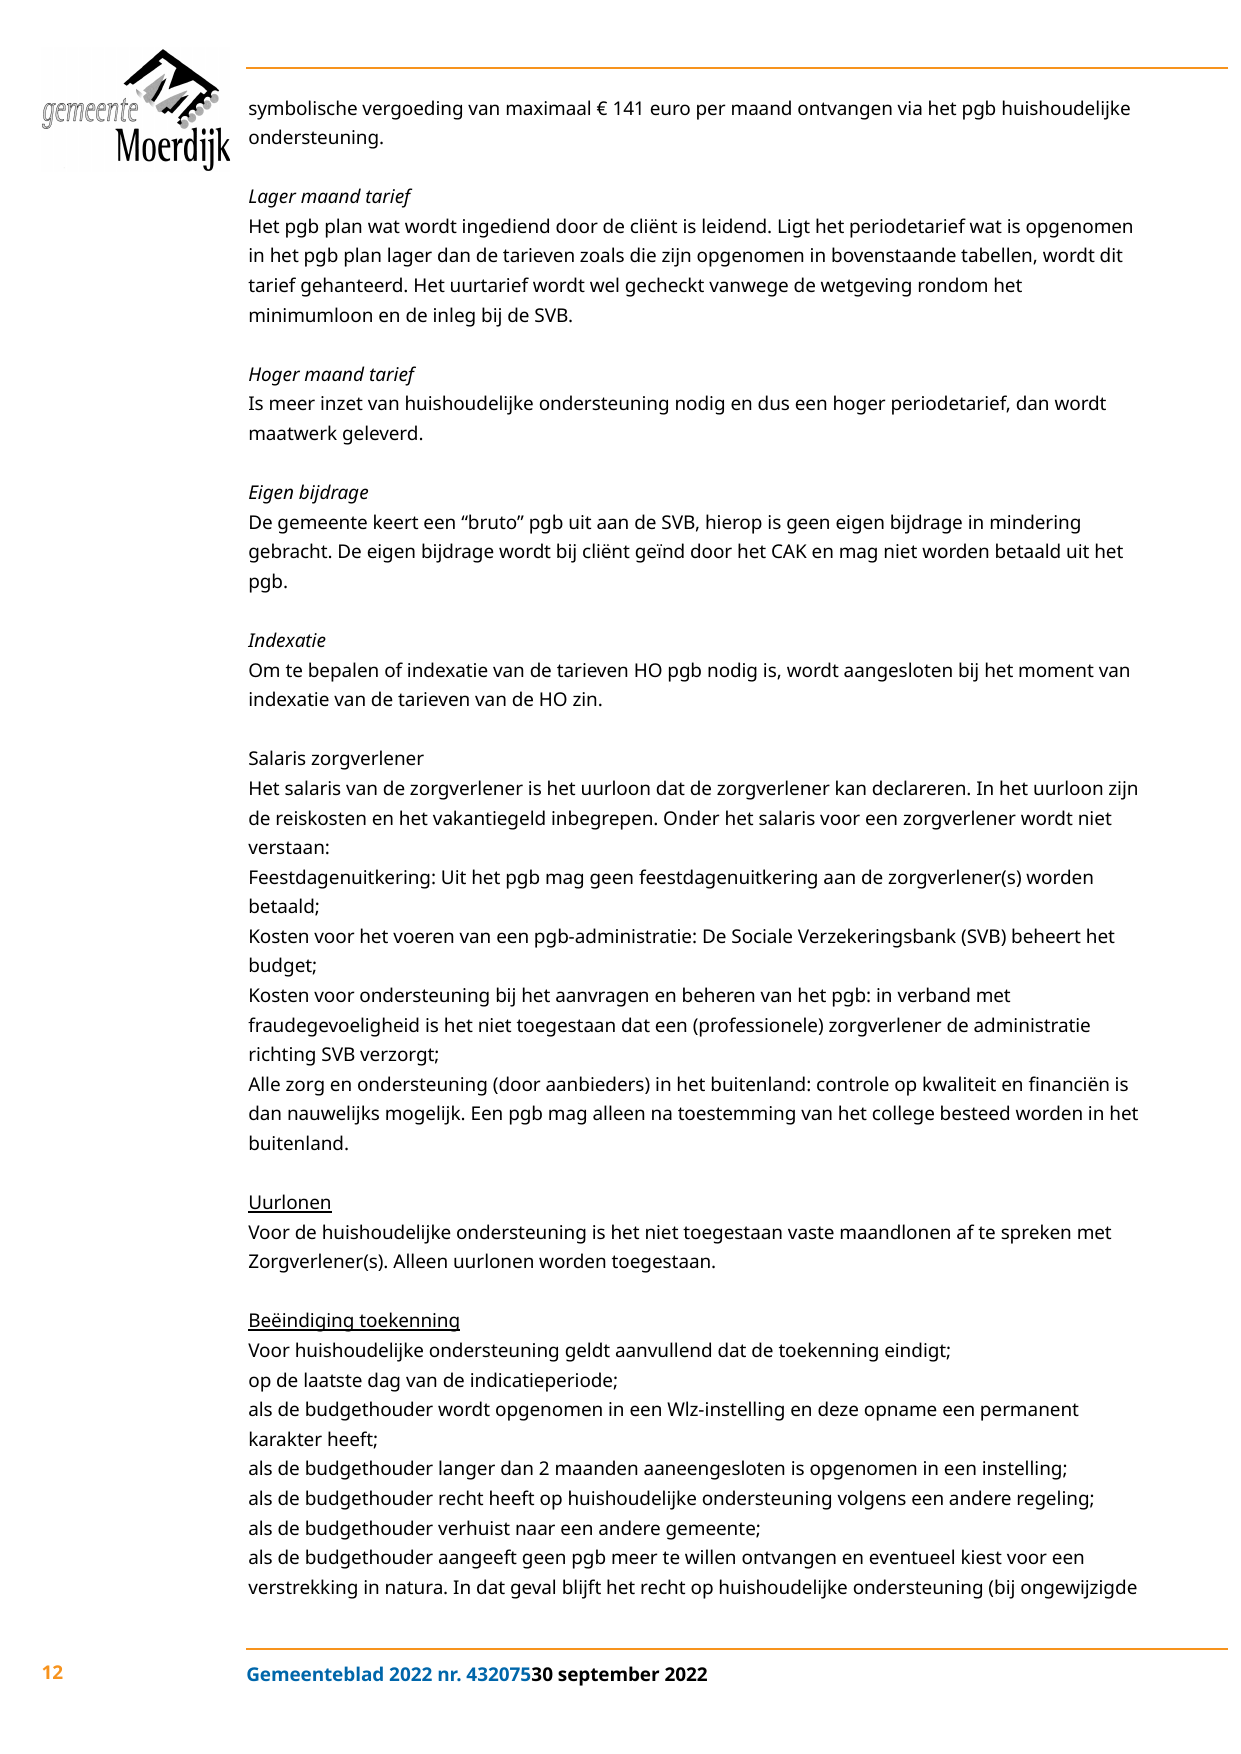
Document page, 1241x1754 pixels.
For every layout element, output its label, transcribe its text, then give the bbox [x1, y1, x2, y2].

text Lager maand tarief [248, 183, 1152, 209]
text Indexatie [248, 627, 1152, 653]
text Salaris zorgverlener [248, 746, 1152, 771]
picture [41, 47, 231, 172]
text Feestdagenuitkering: Uit het pgb mag geen feestdagenuitkering aan de zorgverlener(s) worden betaald; [248, 864, 1152, 919]
text als de budgethouder verhuist naar een andere gemeente; [248, 1515, 1152, 1541]
text als de budgethouder recht heeft op huishoudelijke ondersteuning volgens een andere regeling; [248, 1485, 1152, 1511]
text De gemeente keert een “bruto” pgb uit aan de SVB, hierop is geen eigen bijdrage in mindering gebracht. De eigen bijdrage wordt bij cliënt geïnd door het CAK en mag niet worden betaald uit het pgb. [248, 509, 1152, 594]
text Is meer inzet van huishoudelijke ondersteuning nodig en dus een hoger periodetarief, dan wordt maatwerk geleverd. [248, 391, 1152, 446]
text Hoger maand tarief [248, 361, 1152, 387]
text Uurlonen [248, 1189, 1152, 1215]
text Alle zorg en ondersteuning (door aanbieders) in het buitenland: controle op kwaliteit en financiën is dan nauwelijks mogelijk. Een pgb mag alleen na toestemming van het college besteed worden in het buitenland. [248, 1071, 1152, 1156]
text Eigen bijdrage [248, 479, 1152, 505]
text Kosten voor het voeren van een pgb-administratie: De Sociale Verzekeringsbank (SVB) beheert het budget; [248, 923, 1152, 978]
text op de laatste dag van de indicatieperiode; [248, 1367, 1152, 1393]
text symbolische vergoeding van maximaal € 141 euro per maand ontvangen via het pgb huishoudelijke ondersteuning. [248, 95, 1152, 150]
text als de budgethouder aangeeft geen pgb meer te willen ontvangen en eventueel kiest voor een verstrekking in natura. In dat geval blijft het recht op huishoudelijke ondersteuning (bij ongewijzigde [248, 1544, 1152, 1600]
text als de budgethouder langer dan 2 maanden aaneengesloten is opgenomen in een instelling; [248, 1456, 1152, 1481]
text Het pgb plan wat wordt ingediend door de cliënt is leidend. Ligt het periodetarief wat is opgenomen in het pgb plan lager dan de tarieven zoals die zijn opgenomen in bovenstaande tabellen, wordt dit tarief gehanteerd. Het uurtarief wordt wel gecheckt vanwege de wetgeving rondom het minimumloon en de inleg bij de SVB. [248, 213, 1152, 328]
text Voor huishoudelijke ondersteuning geldt aanvullend dat de toekenning eindigt; [248, 1337, 1152, 1363]
text Het salaris van de zorgverlener is het uurloon dat de zorgverlener kan declareren. In het uurloon zijn de reiskosten en het vakantiegeld inbegrepen. Onder het salaris voor een zorgverlener wordt niet verstaan: [248, 775, 1152, 860]
text Zorgverlener(s). Alleen uurlonen worden toegestaan. [248, 1248, 1152, 1274]
text Kosten voor ondersteuning bij het aanvragen en beheren van het pgb: in verband met fraudegevoeligheid is het niet toegestaan dat een (professionele) zorgverlener de administratie richting SVB verzorgt; [248, 982, 1152, 1067]
text Om te bepalen of indexatie van de tarieven HO pgb nodig is, wordt aangesloten bij het moment van indexatie van de tarieven van de HO zin. [248, 657, 1152, 712]
text als de budgethouder wordt opgenomen in een Wlz-instelling en deze opname een permanent karakter heeft; [248, 1396, 1152, 1452]
text Voor de huishoudelijke ondersteuning is het niet toegestaan vaste maandlonen af te spreken met [248, 1219, 1152, 1245]
text Beëindiging toekenning [248, 1308, 1152, 1333]
